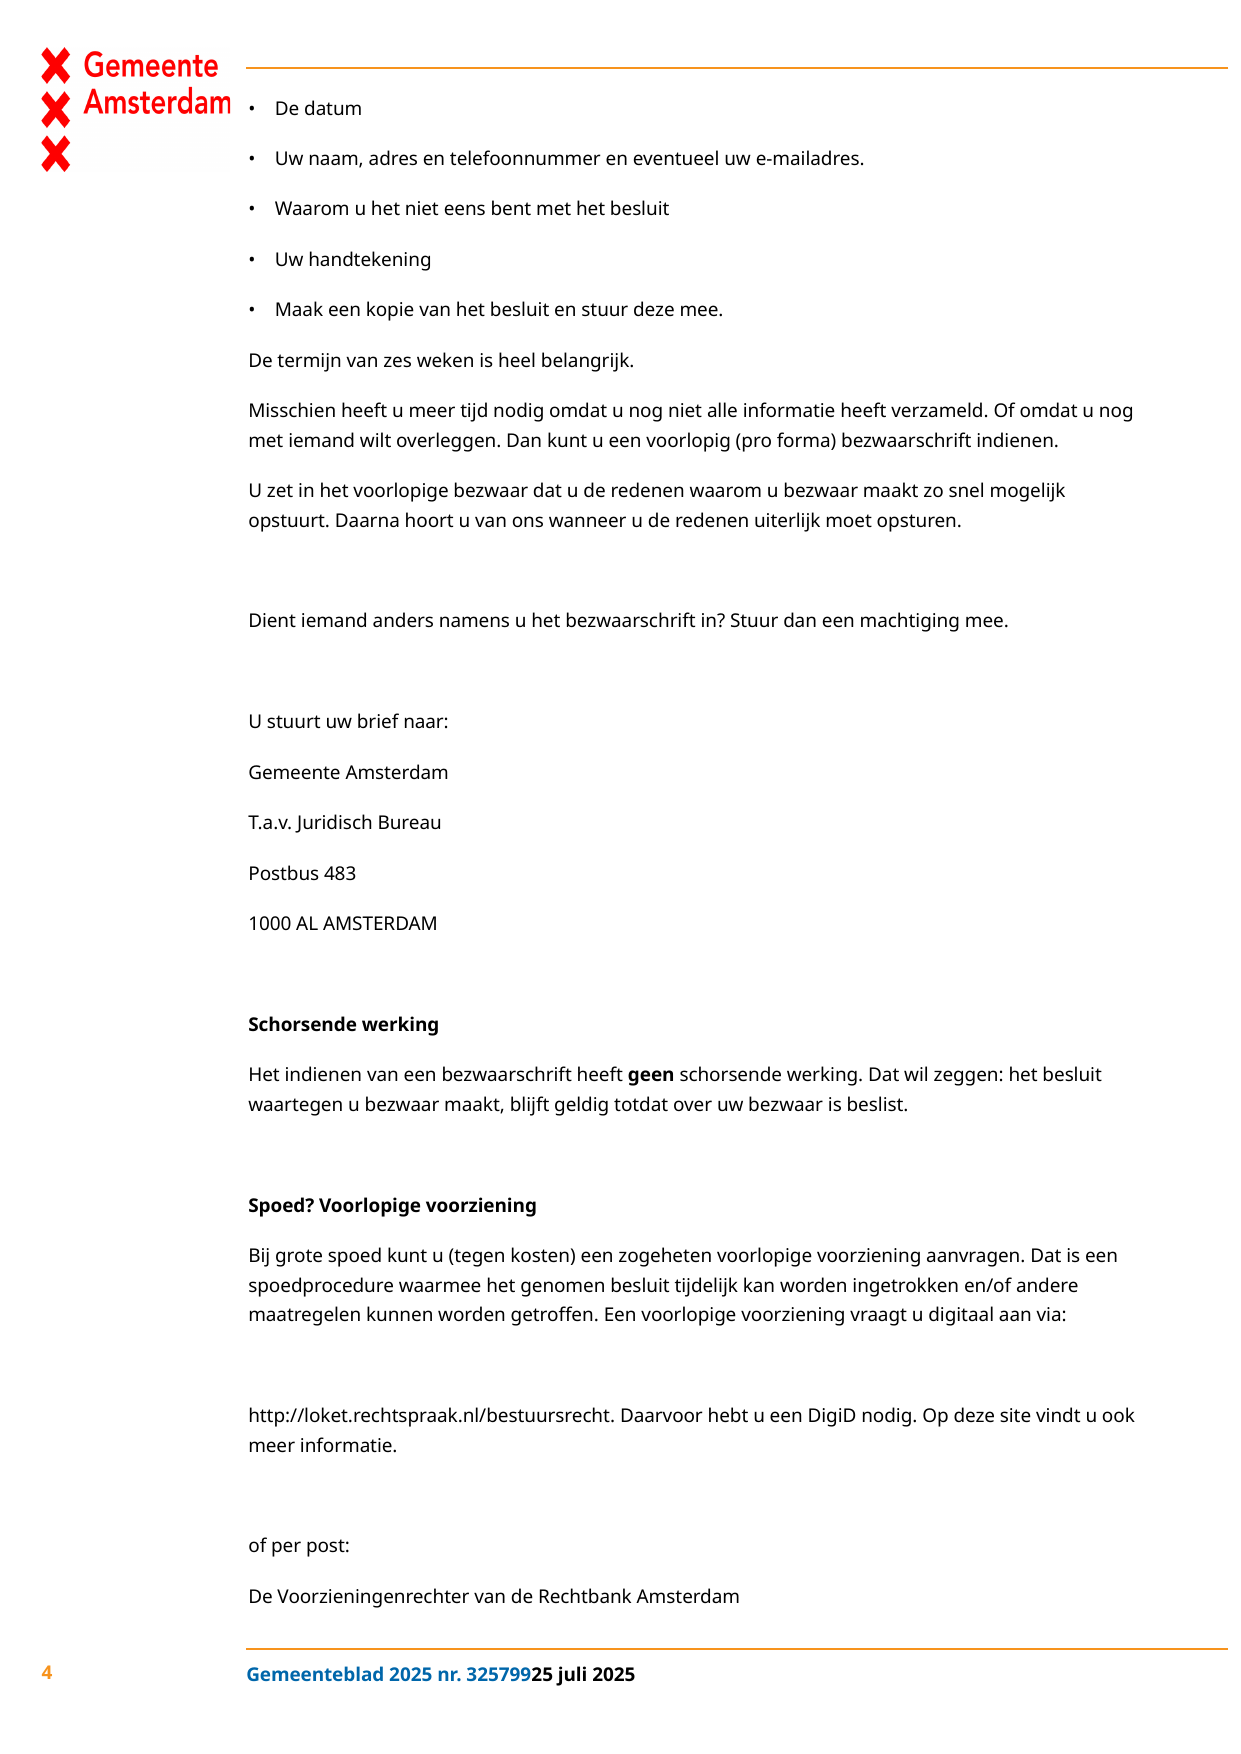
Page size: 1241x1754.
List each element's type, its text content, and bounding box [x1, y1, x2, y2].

text http://loket.rechtspraak.nl/bestuursrecht. Daarvoor hebt u een DigiD nodig. Op deze site vindt u ook meer informatie. [248, 1402, 1152, 1458]
text • Uw naam, adres en telefoonnummer en eventueel uw e-mailadres. [248, 145, 1152, 171]
text Dient iemand anders namens u het bezwaarschrift in? Stuur dan een machtiging mee. [248, 608, 1152, 633]
text 1000 AL AMSTERDAM [248, 910, 1152, 936]
text Postbus 483 [248, 860, 1152, 886]
picture [41, 47, 231, 172]
text Spoed? Voorlopige voorziening [248, 1192, 1152, 1218]
text Bij grote spoed kunt u (tegen kosten) een zogeheten voorlopige voorziening aanvragen. Dat is een spoedprocedure waarmee het genomen besluit tijdelijk kan worden ingetrokken en/of andere maatregelen kunnen worden getroffen. Een voorlopige voorziening vraagt u digitaal aan via: [248, 1242, 1152, 1327]
text U zet in het voorlopige bezwaar dat u de redenen waarom u bezwaar maakt zo snel mogelijk opstuurt. Daarna hoort u van ons wanneer u de redenen uiterlijk moet opsturen. [248, 477, 1152, 533]
text Schorsende werking [248, 1011, 1152, 1037]
text U stuurt uw brief naar: [248, 708, 1152, 734]
text • Waarom u het niet eens bent met het besluit [248, 196, 1152, 221]
text • Uw handtekening [248, 246, 1152, 272]
text De termijn van zes weken is heel belangrijk. [248, 347, 1152, 373]
text De Voorzieningenrechter van de Rechtbank Amsterdam [248, 1583, 1152, 1609]
text • De datum [248, 95, 1152, 121]
text Gemeente Amsterdam [248, 759, 1152, 785]
text • Maak een kopie van het besluit en stuur deze mee. [248, 296, 1152, 322]
text T.a.v. Juridisch Bureau [248, 809, 1152, 835]
text Het indienen van een bezwaarschrift heeft geen schorsende werking. Dat wil zeggen: het besluit waartegen u bezwaar maakt, blijft geldig totdat over uw bezwaar is beslist. [248, 1061, 1152, 1117]
text of per post: [248, 1533, 1152, 1558]
text Misschien heeft u meer tijd nodig omdat u nog niet alle informatie heeft verzameld. Of omdat u nog met iemand wilt overleggen. Dan kunt u een voorlopig (pro forma) bezwaarschrift indienen. [248, 397, 1152, 453]
